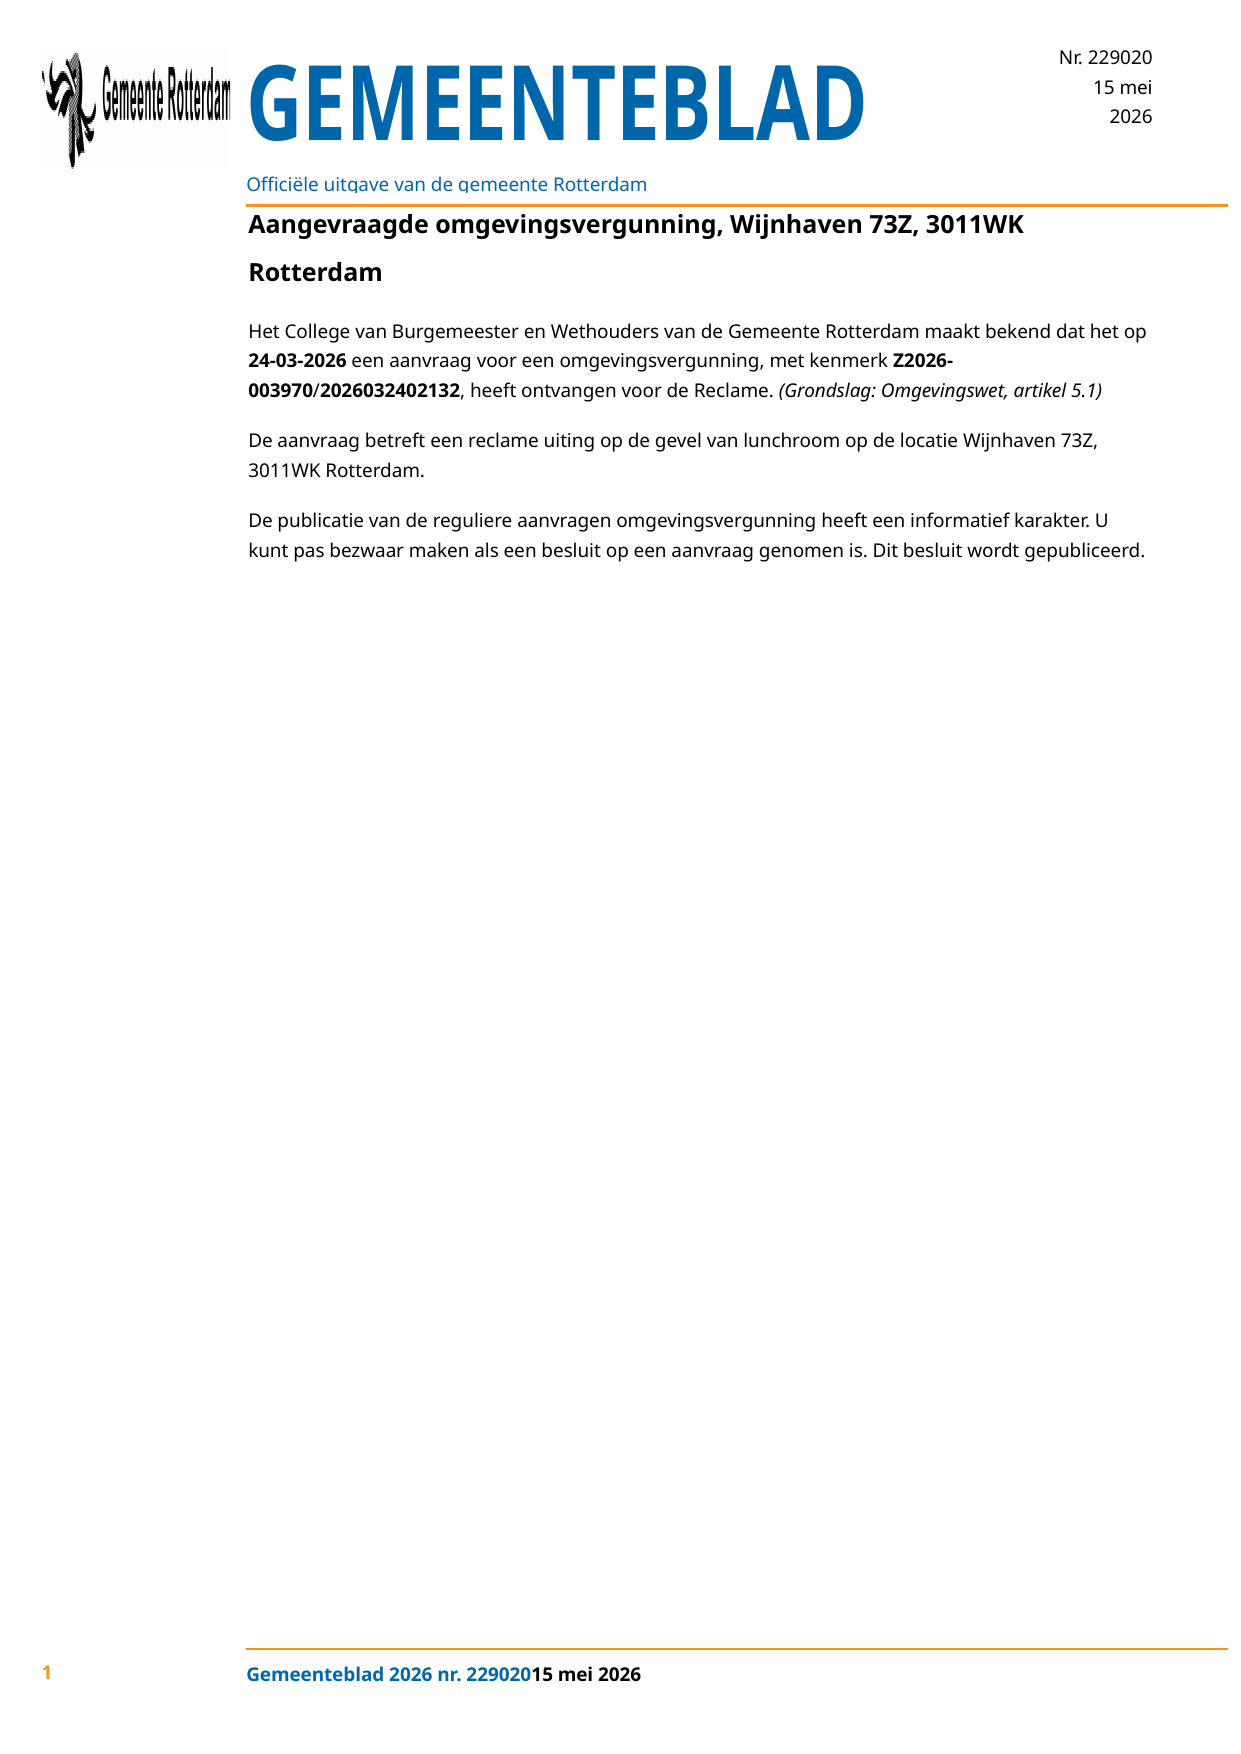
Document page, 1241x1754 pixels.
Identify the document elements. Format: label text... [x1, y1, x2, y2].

text De aanvraag betreft een reclame uiting op de gevel van lunchroom op de locatie Wijnhaven 73Z, 3011WK Rotterdam. [248, 427, 1152, 483]
picture [41, 47, 231, 172]
text Het College van Burgemeester en Wethouders van de Gemeente Rotterdam maakt bekend dat het op 24-03-2026 een aanvraag voor een omgevingsvergunning, met kenmerk Z2026-003970/2026032402132, heeft ontvangen voor de Reclame. (Grondslag: Omgevingswet, artikel 5.1) [248, 318, 1152, 403]
text Aangevraagde omgevingsvergunning, Wijnhaven 73Z, 3011WK Rotterdam [248, 207, 1152, 288]
text De publicatie van de reguliere aanvragen omgevingsvergunning heeft een informatief karakter. U kunt pas bezwaar maken als een besluit op een aanvraag genomen is. Dit besluit wordt gepubliceerd. [248, 507, 1152, 563]
